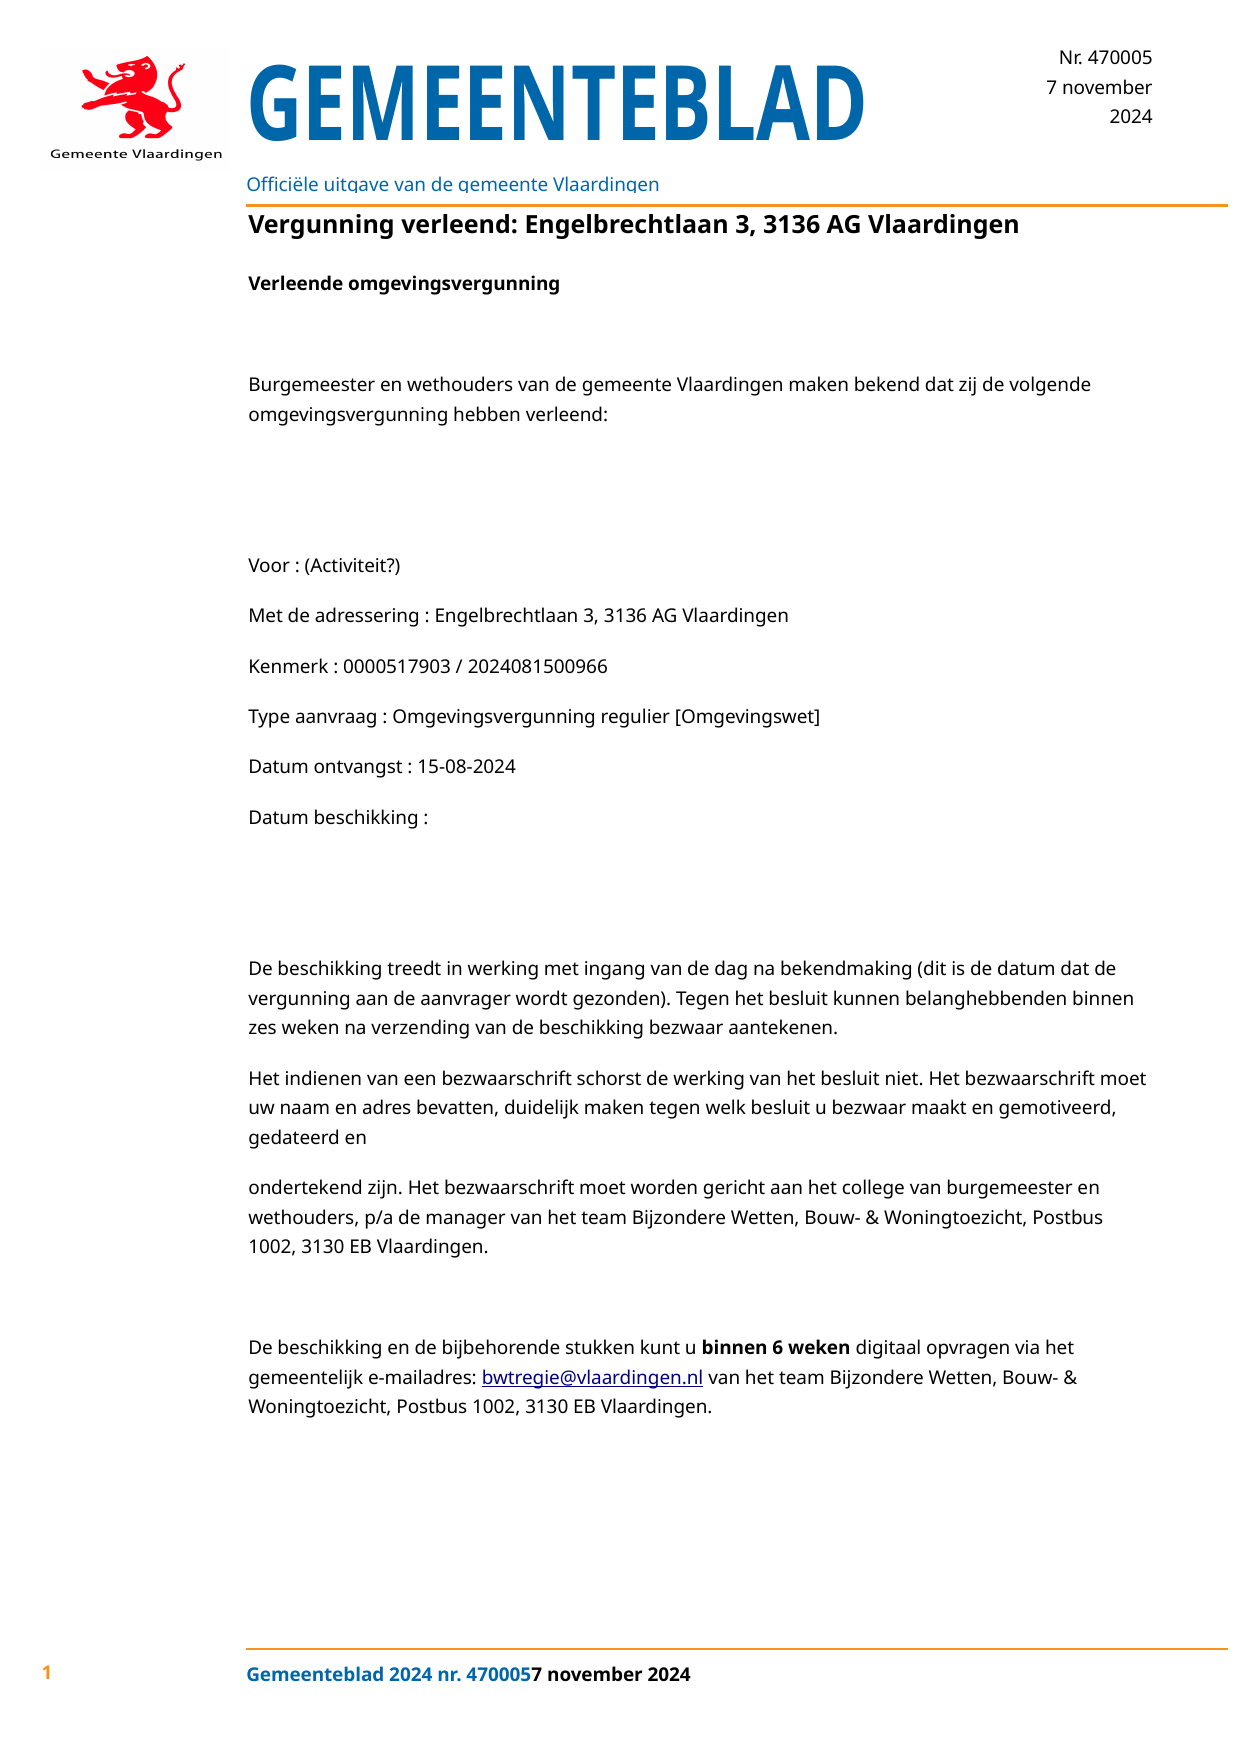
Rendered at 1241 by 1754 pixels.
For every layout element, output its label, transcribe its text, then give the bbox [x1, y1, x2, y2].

text ondertekend zijn. Het bezwaarschrift moet worden gericht aan het college van burgemeester en wethouders, p/a de manager van het team Bijzondere Wetten, Bouw- & Woningtoezicht, Postbus 1002, 3130 EB Vlaardingen. [248, 1174, 1152, 1259]
text De beschikking en de bijbehorende stukken kunt u binnen 6 weken digitaal opvragen via het gemeentelijk e-mailadres: bwtregie@vlaardingen.nl van het team Bijzondere Wetten, Bouw- & Woningtoezicht, Postbus 1002, 3130 EB Vlaardingen. [248, 1334, 1152, 1419]
text Vergunning verleend: Engelbrechtlaan 3, 3136 AG Vlaardingen [248, 207, 1152, 241]
text Type aanvraag : Omgevingsvergunning regulier [Omgevingswet] [248, 703, 1152, 729]
text Verleende omgevingsvergunning [248, 270, 1152, 296]
text Het indienen van een bezwaarschrift schorst de werking van het besluit niet. Het bezwaarschrift moet uw naam en adres bevatten, duidelijk maken tegen welk besluit u bezwaar maakt en gemotiveerd, gedateerd en [248, 1065, 1152, 1150]
text De beschikking treedt in werking met ingang van de dag na bekendmaking (dit is de datum dat de vergunning aan de aanvrager wordt gezonden). Tegen het besluit kunnen belanghebbenden binnen zes weken na verzending van de beschikking bezwaar aantekenen. [248, 955, 1152, 1040]
text Burgemeester en wethouders van de gemeente Vlaardingen maken bekend dat zij de volgende omgevingsvergunning hebben verleend: [248, 371, 1152, 426]
text Datum beschikking : [248, 804, 1152, 830]
picture [41, 47, 231, 172]
text Kenmerk : 0000517903 / 2024081500966 [248, 653, 1152, 678]
text Datum ontvangst : 15-08-2024 [248, 754, 1152, 779]
text Voor : (Activiteit?) [248, 552, 1152, 578]
text Met de adressering : Engelbrechtlaan 3, 3136 AG Vlaardingen [248, 602, 1152, 628]
